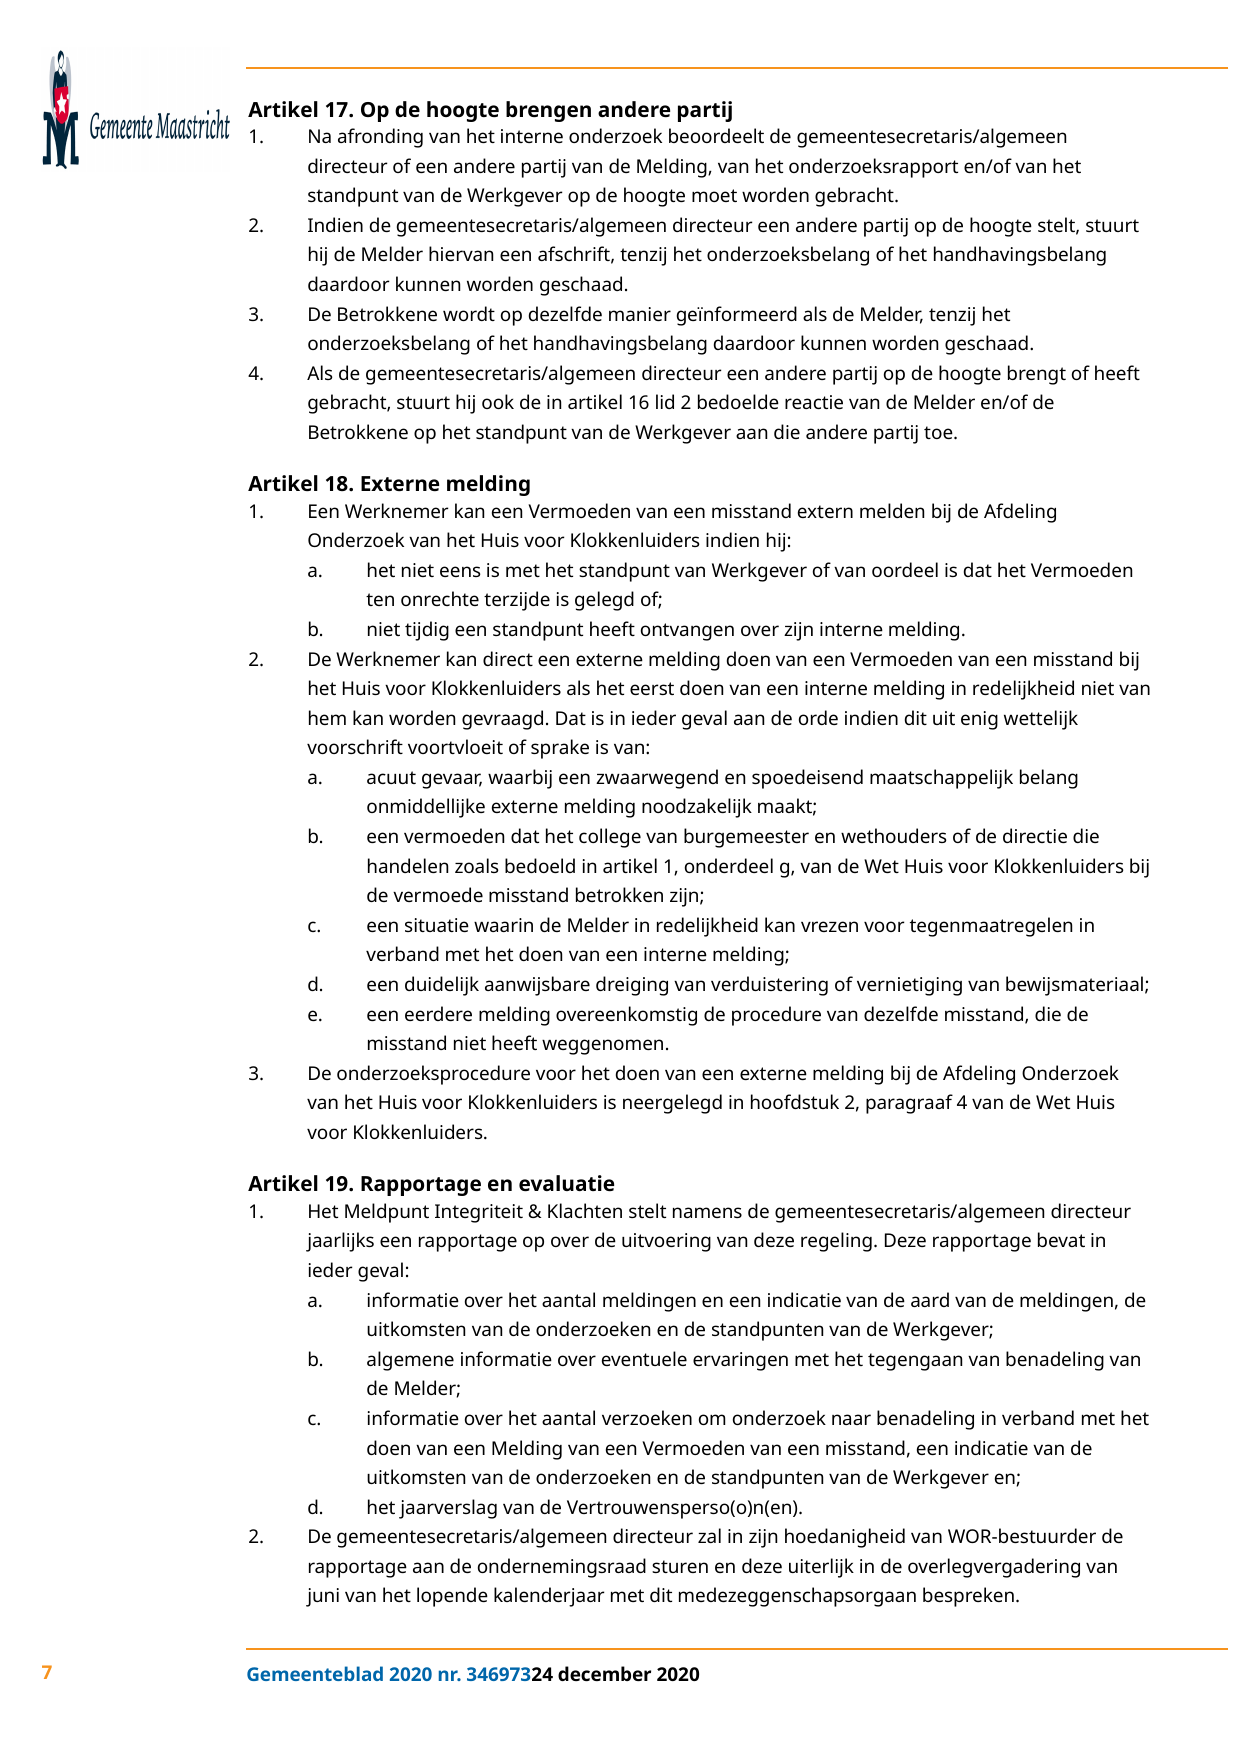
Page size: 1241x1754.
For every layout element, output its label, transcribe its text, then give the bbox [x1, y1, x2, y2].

list De Werknemer kan direct een externe melding doen van een Vermoeden van een misstand bij het Huis voor Klokkenluiders als het eerst doen van een interne melding in redelijkheid niet van hem kan worden gevraagd. Dat is in ieder geval aan de orde indien dit uit enig wettelijk voorschrift voortvloeit of sprake is van: [248, 646, 1152, 760]
list Indien de gemeentesecretaris/algemeen directeur een andere partij op de hoogte stelt, stuurt hij de Melder hiervan een afschrift, tenzij het onderzoeksbelang of het handhavingsbelang daardoor kunnen worden geschaad. [248, 212, 1152, 297]
list Een Werknemer kan een Vermoeden van een misstand extern melden bij de Afdeling Onderzoek van het Huis voor Klokkenluiders indien hij: [248, 498, 1152, 553]
list een duidelijk aanwijsbare dreiging van verduistering of vernietiging van bewijsmateriaal; [307, 971, 1152, 997]
list het jaarverslag van de Vertrouwensperso(o)n(en). [307, 1494, 1152, 1519]
text Artikel 18. Externe melding [248, 469, 1152, 498]
list een eerdere melding overeenkomstig de procedure van dezelfde misstand, die de misstand niet heeft weggenomen. [307, 1001, 1152, 1056]
picture [41, 47, 231, 172]
list niet tijdig een standpunt heeft ontvangen over zijn interne melding. [307, 616, 1152, 642]
list Als de gemeentesecretaris/algemeen directeur een andere partij op de hoogte brengt of heeft gebracht, stuurt hij ook de in artikel 16 lid 2 bedoelde reactie van de Melder en/of de Betrokkene op het standpunt van de Werkgever aan die andere partij toe. [248, 360, 1152, 445]
list Na afronding van het interne onderzoek beoordeelt de gemeentesecretaris/algemeen directeur of een andere partij van de Melding, van het onderzoeksrapport en/of van het standpunt van de Werkgever op de hoogte moet worden gebracht. [248, 123, 1152, 208]
text Artikel 17. Op de hoogte brengen andere partij [248, 95, 1152, 123]
list Het Meldpunt Integriteit & Klachten stelt namens de gemeentesecretaris/algemeen directeur jaarlijks een rapportage op over de uitvoering van deze regeling. Deze rapportage bevat in ieder geval: [248, 1198, 1152, 1283]
text Artikel 19. Rapportage en evaluatie [248, 1169, 1152, 1198]
list het niet eens is met het standpunt van Werkgever of van oordeel is dat het Vermoeden ten onrechte terzijde is gelegd of; [307, 557, 1152, 612]
list acuut gevaar, waarbij een zwaarwegend en spoedeisend maatschappelijk belang onmiddellijke externe melding noodzakelijk maakt; [307, 764, 1152, 819]
list een vermoeden dat het college van burgemeester en wethouders of de directie die handelen zoals bedoeld in artikel 1, onderdeel g, van de Wet Huis voor Klokkenluiders bij de vermoede misstand betrokken zijn; [307, 823, 1152, 908]
list informatie over het aantal meldingen en een indicatie van de aard van de meldingen, de uitkomsten van de onderzoeken en de standpunten van de Werkgever; [307, 1287, 1152, 1342]
list De gemeentesecretaris/algemeen directeur zal in zijn hoedanigheid van WOR-bestuurder de rapportage aan de ondernemingsraad sturen en deze uiterlijk in de overlegvergadering van juni van het lopende kalenderjaar met dit medezeggenschapsorgaan bespreken. [248, 1523, 1152, 1608]
list informatie over het aantal verzoeken om onderzoek naar benadeling in verband met het doen van een Melding van een Vermoeden van een misstand, een indicatie van de uitkomsten van de onderzoeken en de standpunten van de Werkgever en; [307, 1405, 1152, 1490]
list De onderzoeksprocedure voor het doen van een externe melding bij de Afdeling Onderzoek van het Huis voor Klokkenluiders is neergelegd in hoofdstuk 2, paragraaf 4 van de Wet Huis voor Klokkenluiders. [248, 1060, 1152, 1145]
list De Betrokkene wordt op dezelfde manier geïnformeerd als de Melder, tenzij het onderzoeksbelang of het handhavingsbelang daardoor kunnen worden geschaad. [248, 301, 1152, 356]
list een situatie waarin de Melder in redelijkheid kan vrezen voor tegenmaatregelen in verband met het doen van een interne melding; [307, 912, 1152, 967]
list algemene informatie over eventuele ervaringen met het tegengaan van benadeling van de Melder; [307, 1346, 1152, 1401]
